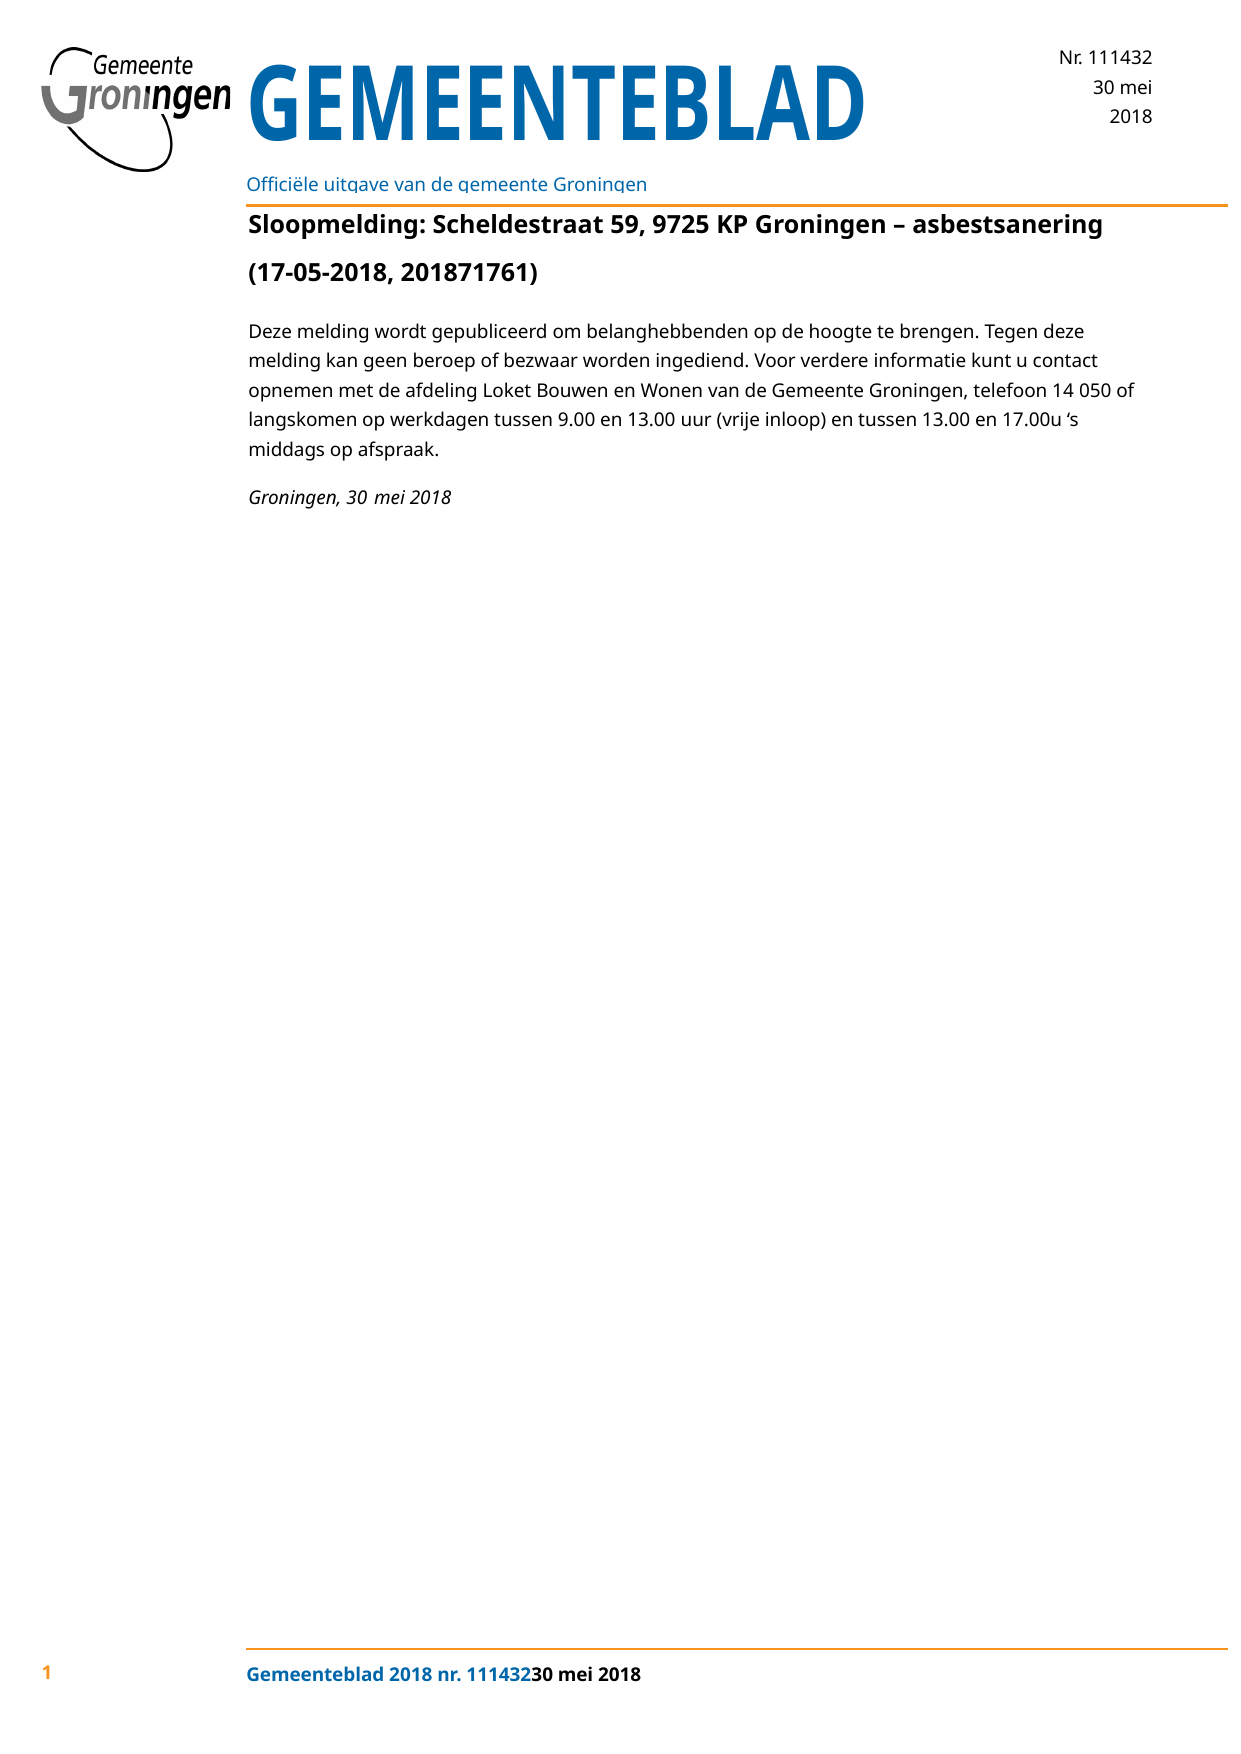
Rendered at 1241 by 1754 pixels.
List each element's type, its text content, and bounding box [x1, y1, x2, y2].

text Deze melding wordt gepubliceerd om belanghebbenden op de hoogte te brengen. Tegen deze melding kan geen beroep of bezwaar worden ingediend. Voor verdere informatie kunt u contact opnemen met de afdeling Loket Bouwen en Wonen van de Gemeente Groningen, telefoon 14 050 of langskomen op werkdagen tussen 9.00 en 13.00 uur (vrije inloop) en tussen 13.00 en 17.00u ‘s middags op afspraak. [248, 318, 1152, 462]
text Groningen, 30 mei 2018 [248, 484, 1152, 510]
text Sloopmelding: Scheldestraat 59, 9725 KP Groningen – asbestsanering (17-05-2018, 201871761) [248, 207, 1152, 288]
picture [41, 47, 231, 172]
